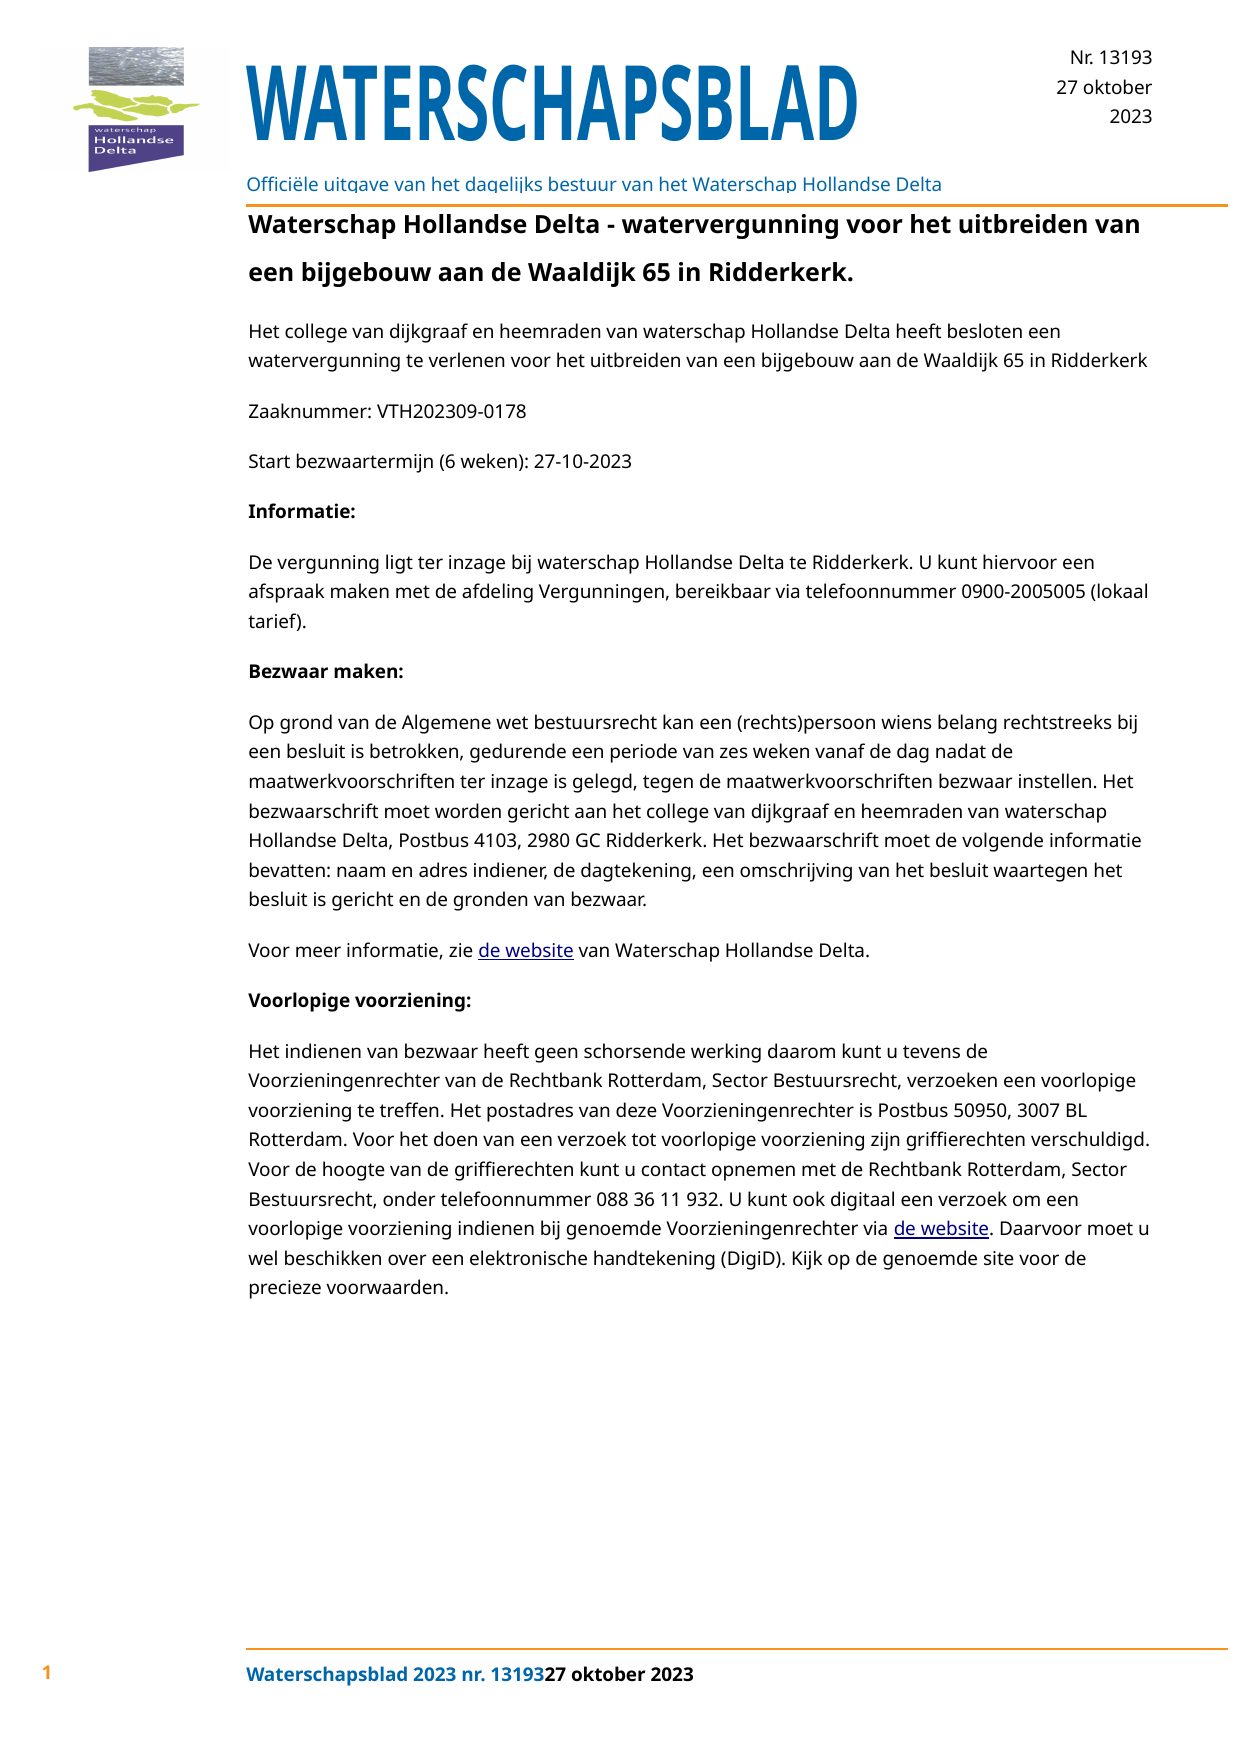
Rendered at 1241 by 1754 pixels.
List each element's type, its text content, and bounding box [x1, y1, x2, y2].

text Voor meer informatie, zie de website van Waterschap Hollandse Delta. [248, 937, 1152, 963]
text Het college van dijkgraaf en heemraden van waterschap Hollandse Delta heeft besloten een watervergunning te verlenen voor het uitbreiden van een bijgebouw aan de Waaldijk 65 in Ridderkerk [248, 318, 1152, 373]
text Het indienen van bezwaar heeft geen schorsende werking daarom kunt u tevens de Voorzieningenrechter van de Rechtbank Rotterdam, Sector Bestuursrecht, verzoeken een voorlopige voorziening te treffen. Het postadres van deze Voorzieningenrechter is Postbus 50950, 3007 BL Rotterdam. Voor het doen van een verzoek tot voorlopige voorziening zijn griffierechten verschuldigd. Voor de hoogte van de griffierechten kunt u contact opnemen met de Rechtbank Rotterdam, Sector Bestuursrecht, onder telefoonnummer 088 36 11 932. U kunt ook digitaal een verzoek om een voorlopige voorziening indienen bij genoemde Voorzieningenrechter via de website. Daarvoor moet u wel beschikken over een elektronische handtekening (DigiD). Kijk op de genoemde site voor de precieze voorwaarden. [248, 1038, 1152, 1300]
text Waterschap Hollandse Delta - watervergunning voor het uitbreiden van een bijgebouw aan de Waaldijk 65 in Ridderkerk. [248, 207, 1152, 288]
text De vergunning ligt ter inzage bij waterschap Hollandse Delta te Ridderkerk. U kunt hiervoor een afspraak maken met de afdeling Vergunningen, bereikbaar via telefoonnummer 0900-2005005 (lokaal tarief). [248, 549, 1152, 634]
text Start bezwaartermijn (6 weken): 27-10-2023 [248, 448, 1152, 474]
text Bezwaar maken: [248, 659, 1152, 684]
text Op grond van de Algemene wet bestuursrecht kan een (rechts)persoon wiens belang rechtstreeks bij een besluit is betrokken, gedurende een periode van zes weken vanaf de dag nadat de maatwerkvoorschriften ter inzage is gelegd, tegen de maatwerkvoorschriften bezwaar instellen. Het bezwaarschrift moet worden gericht aan het college van dijkgraaf en heemraden van waterschap Hollandse Delta, Postbus 4103, 2980 GC Ridderkerk. Het bezwaarschrift moet de volgende informatie bevatten: naam en adres indiener, de dagtekening, een omschrijving van het besluit waartegen het besluit is gericht en de gronden van bezwaar. [248, 709, 1152, 912]
text Voorlopige voorziening: [248, 987, 1152, 1013]
text Zaaknummer: VTH202309-0178 [248, 398, 1152, 424]
picture [41, 47, 231, 172]
text Informatie: [248, 499, 1152, 524]
